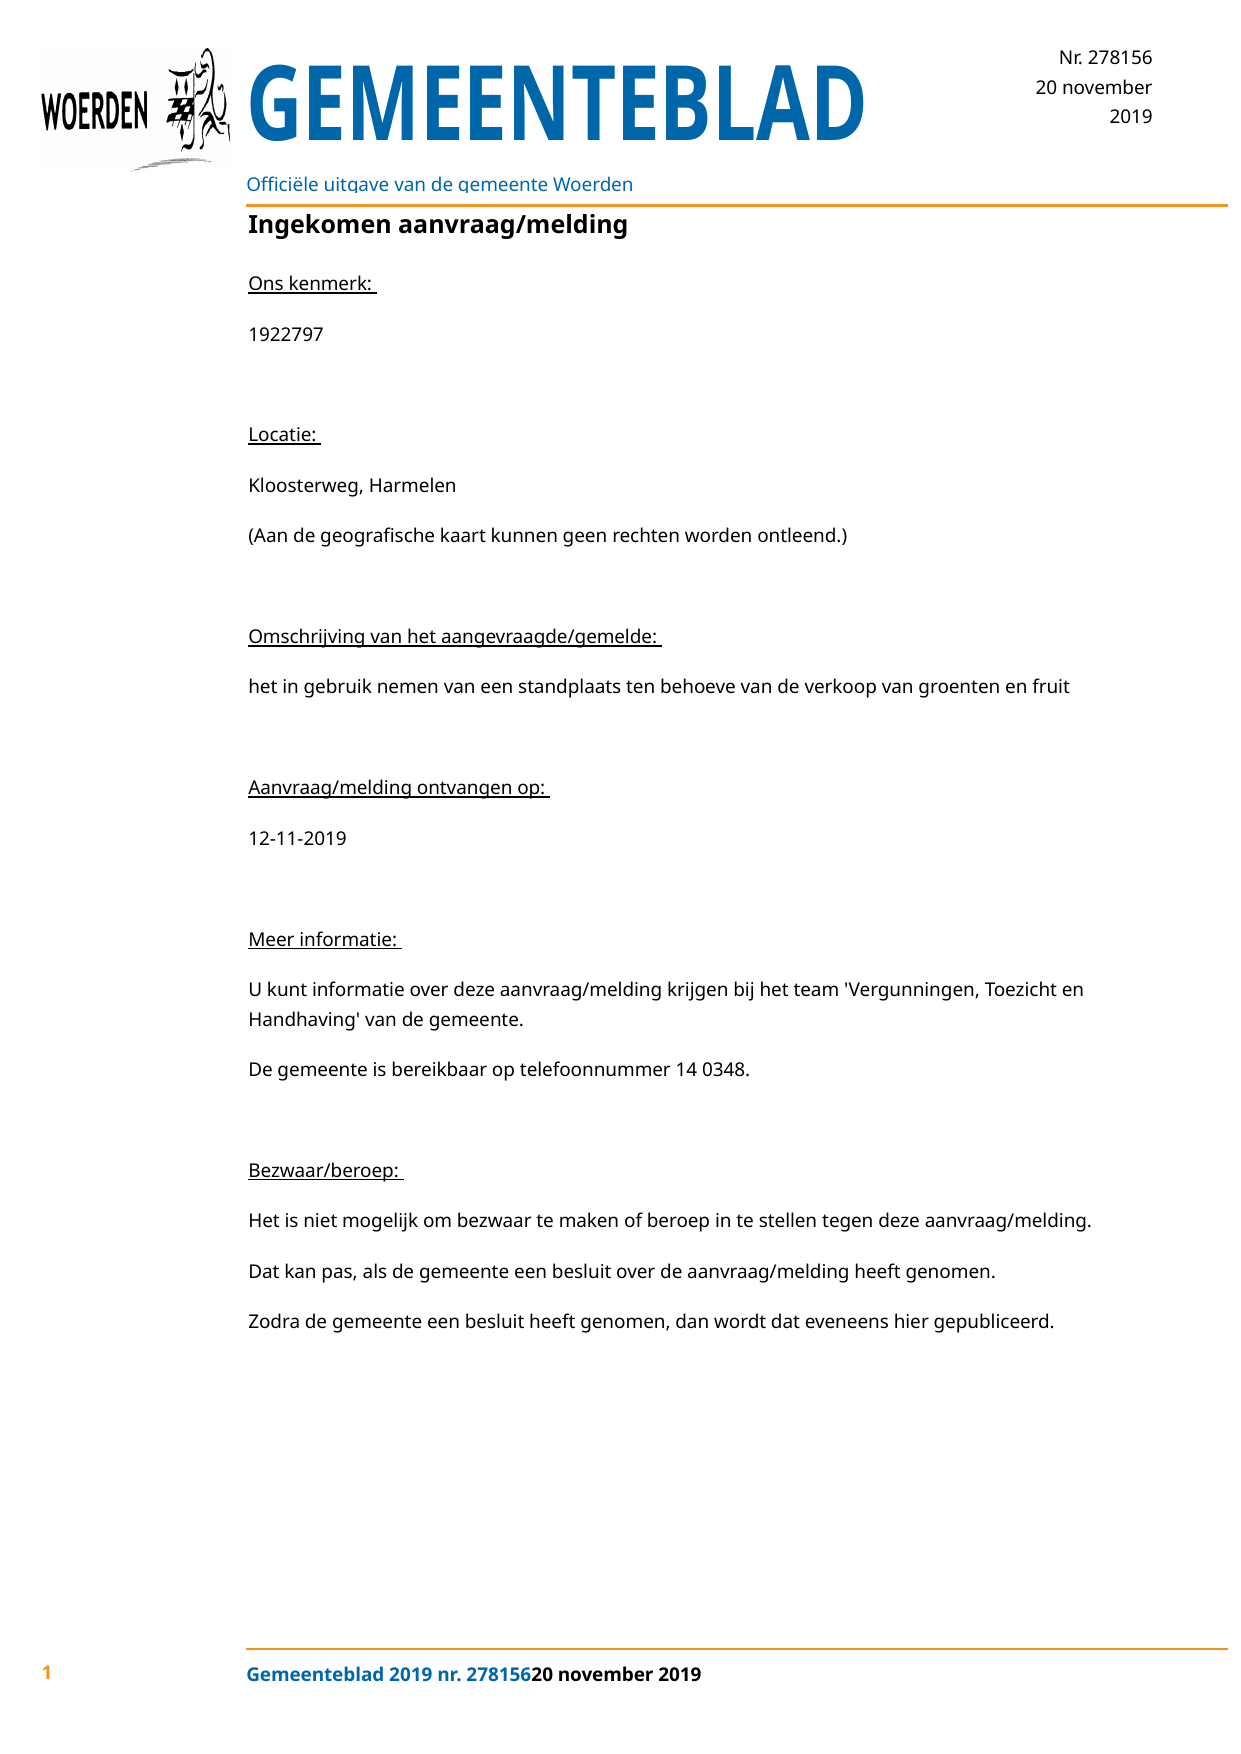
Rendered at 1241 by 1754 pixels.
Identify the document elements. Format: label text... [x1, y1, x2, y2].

text U kunt informatie over deze aanvraag/melding krijgen bij het team 'Vergunningen, Toezicht en Handhaving' van de gemeente. [248, 976, 1152, 1031]
text Kloosterweg, Harmelen [248, 472, 1152, 498]
text Zodra de gemeente een besluit heeft genomen, dan wordt dat eveneens hier gepubliceerd. [248, 1308, 1152, 1334]
text Dat kan pas, als de gemeente een besluit over de aanvraag/melding heeft genomen. [248, 1258, 1152, 1283]
text Meer informatie: [248, 926, 1152, 951]
picture [41, 47, 231, 172]
text 1922797 [248, 321, 1152, 346]
text het in gebruik nemen van een standplaats ten behoeve van de verkoop van groenten en fruit [248, 674, 1152, 699]
text Ons kenmerk: [248, 270, 1152, 296]
text Bezwaar/beroep: [248, 1157, 1152, 1183]
text Omschrijving van het aangevraagde/gemelde: [248, 623, 1152, 649]
text Ingekomen aanvraag/melding [248, 207, 1152, 241]
text Aanvraag/melding ontvangen op: [248, 774, 1152, 800]
text De gemeente is bereikbaar op telefoonnummer 14 0348. [248, 1056, 1152, 1082]
text (Aan de geografische kaart kunnen geen rechten worden ontleend.) [248, 522, 1152, 548]
text Het is niet mogelijk om bezwaar te maken of beroep in te stellen tegen deze aanvraag/melding. [248, 1207, 1152, 1233]
text 12-11-2019 [248, 825, 1152, 851]
text Locatie: [248, 422, 1152, 447]
